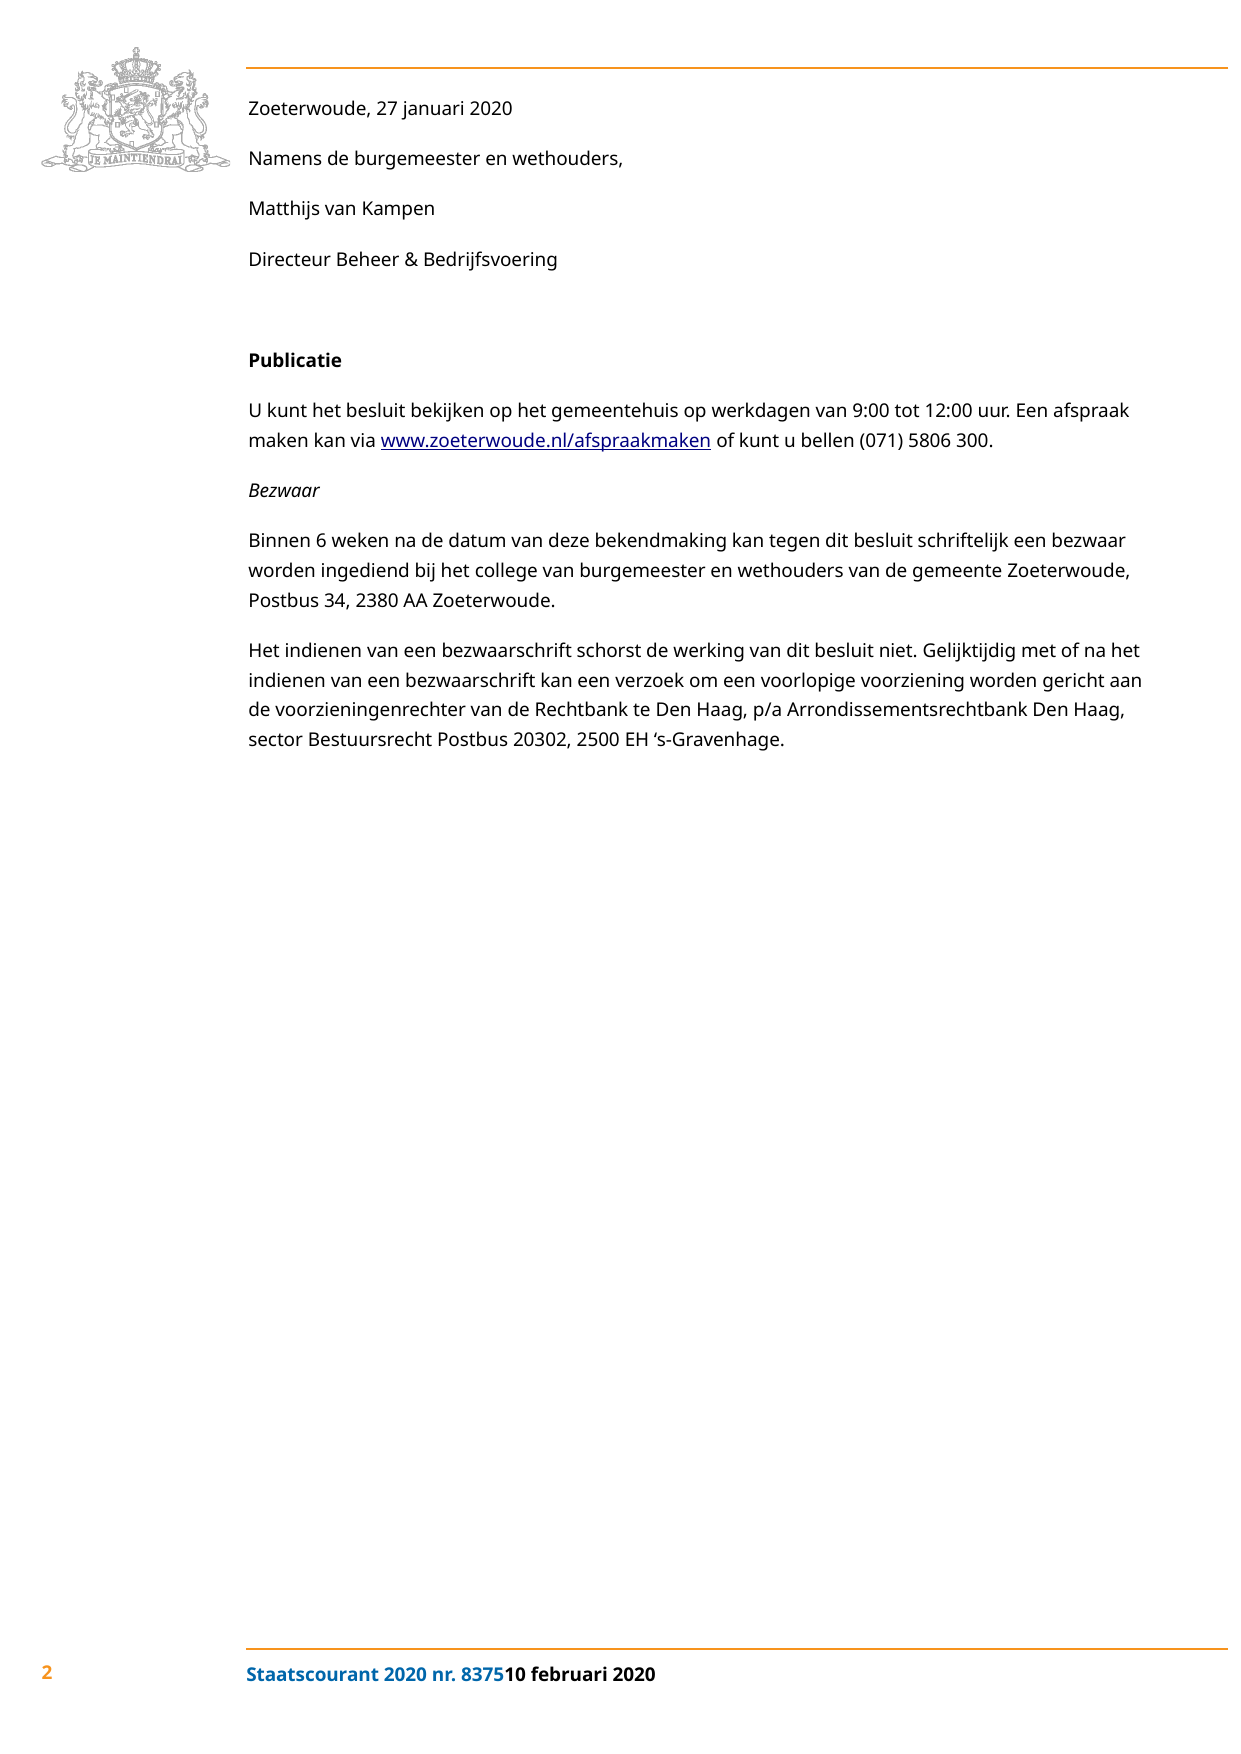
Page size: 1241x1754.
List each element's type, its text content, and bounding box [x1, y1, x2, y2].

text Directeur Beheer & Bedrijfsvoering [248, 246, 1152, 272]
text Namens de burgemeester en wethouders, [248, 145, 1152, 171]
text Binnen 6 weken na de datum van deze bekendmaking kan tegen dit besluit schriftelijk een bezwaar worden ingediend bij het college van burgemeester en wethouders van de gemeente Zoeterwoude, Postbus 34, 2380 AA Zoeterwoude. [248, 528, 1152, 613]
text Publicatie [248, 347, 1152, 373]
text Bezwaar [248, 477, 1152, 503]
text Het indienen van een bezwaarschrift schorst de werking van dit besluit niet. Gelijktijdig met of na het indienen van een bezwaarschrift kan een verzoek om een voorlopige voorziening worden gericht aan de voorzieningenrechter van de Rechtbank te Den Haag, p/a Arrondissementsrechtbank Den Haag, sector Bestuursrecht Postbus 20302, 2500 EH ‘s-Gravenhage. [248, 637, 1152, 752]
text Zoeterwoude, 27 januari 2020 [248, 95, 1152, 121]
picture [41, 47, 231, 172]
text Matthijs van Kampen [248, 196, 1152, 221]
text U kunt het besluit bekijken op het gemeentehuis op werkdagen van 9:00 tot 12:00 uur. Een afspraak maken kan via www.zoeterwoude.nl/afspraakmaken of kunt u bellen (071) 5806 300. [248, 397, 1152, 453]
